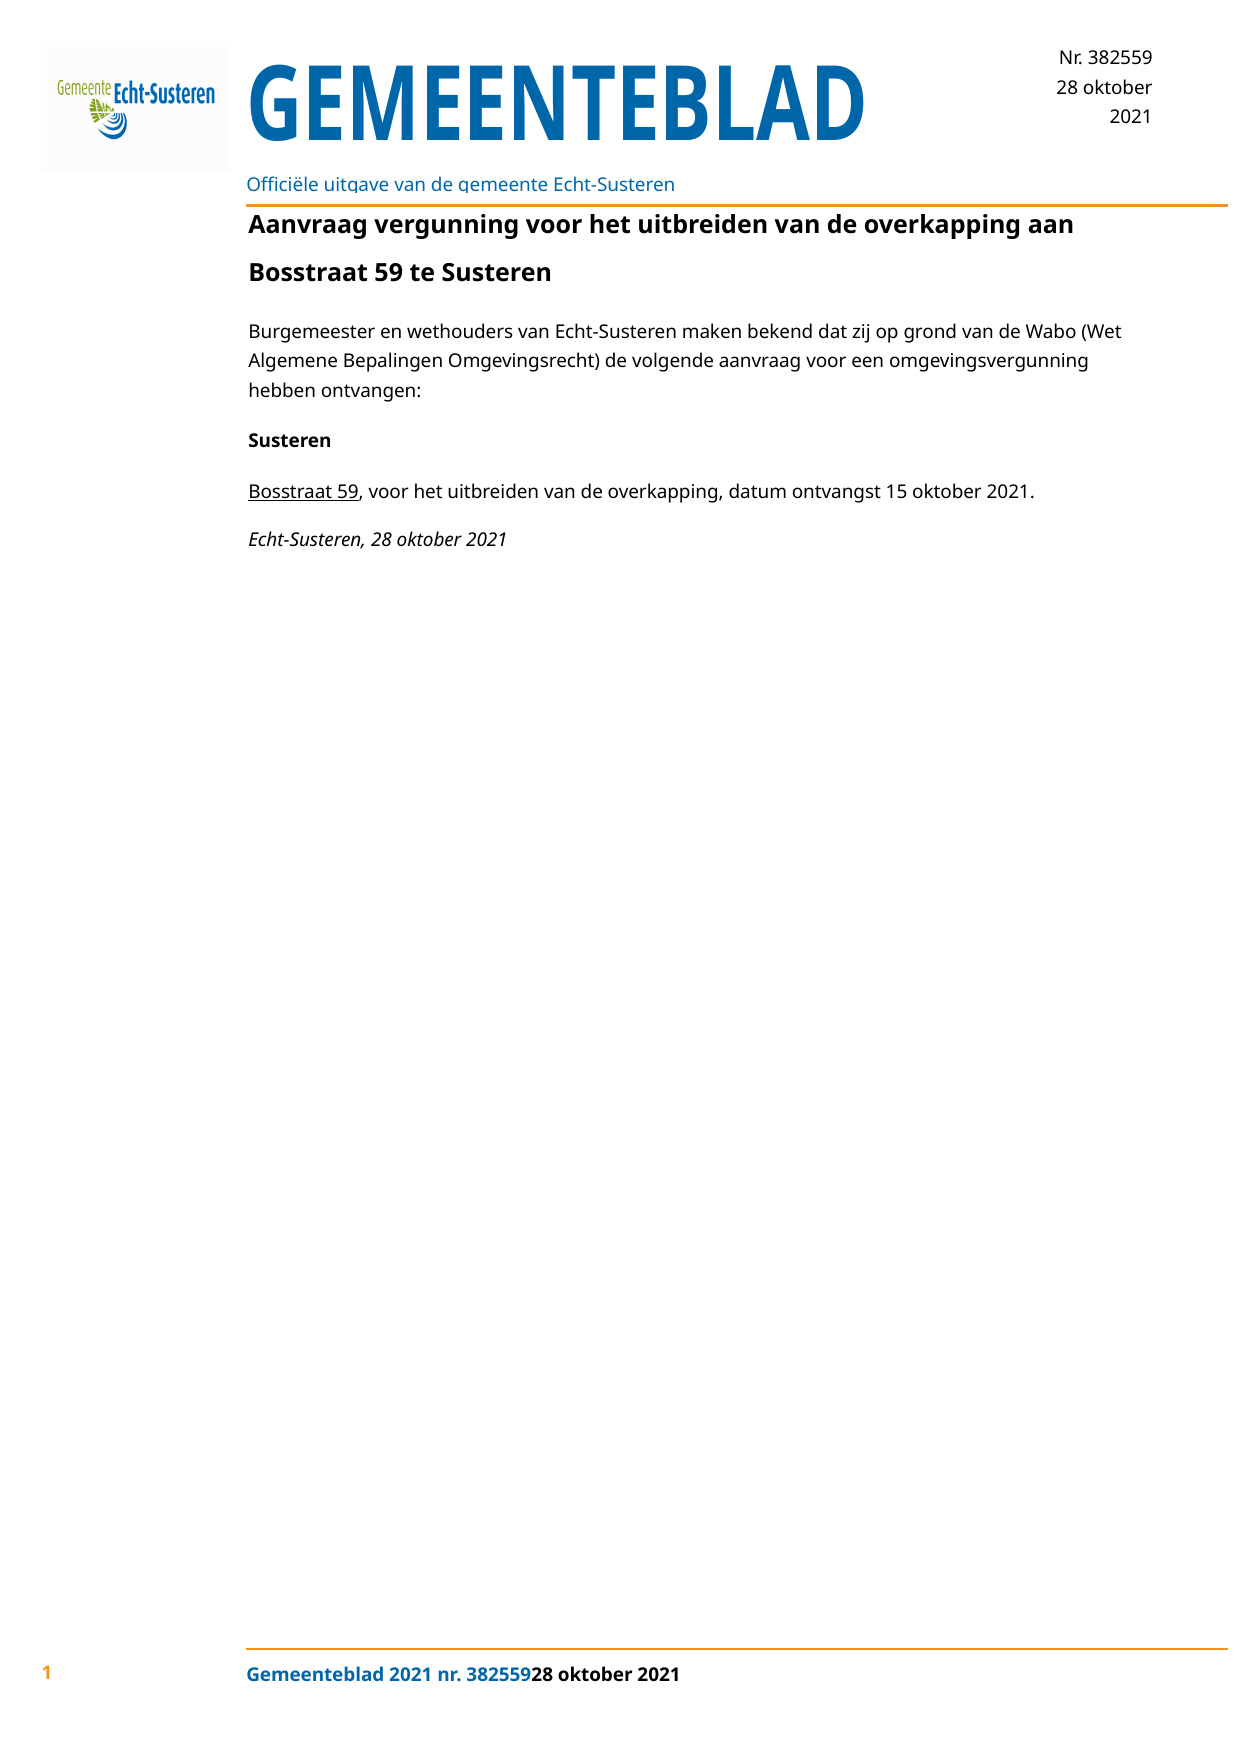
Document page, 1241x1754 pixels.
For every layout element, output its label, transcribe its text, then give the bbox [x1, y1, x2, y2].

text Aanvraag vergunning voor het uitbreiden van de overkapping aan Bosstraat 59 te Susteren [248, 207, 1152, 288]
text Burgemeester en wethouders van Echt-Susteren maken bekend dat zij op grond van de Wabo (Wet Algemene Bepalingen Omgevingsrecht) de volgende aanvraag voor een omgevingsvergunning hebben ontvangen: [248, 318, 1152, 403]
picture [41, 47, 231, 172]
text Echt-Susteren, 28 oktober 2021 [248, 526, 1152, 551]
text Bosstraat 59, voor het uitbreiden van de overkapping, datum ontvangst 15 oktober 2021. [248, 478, 1152, 504]
text Susteren [248, 427, 1152, 453]
